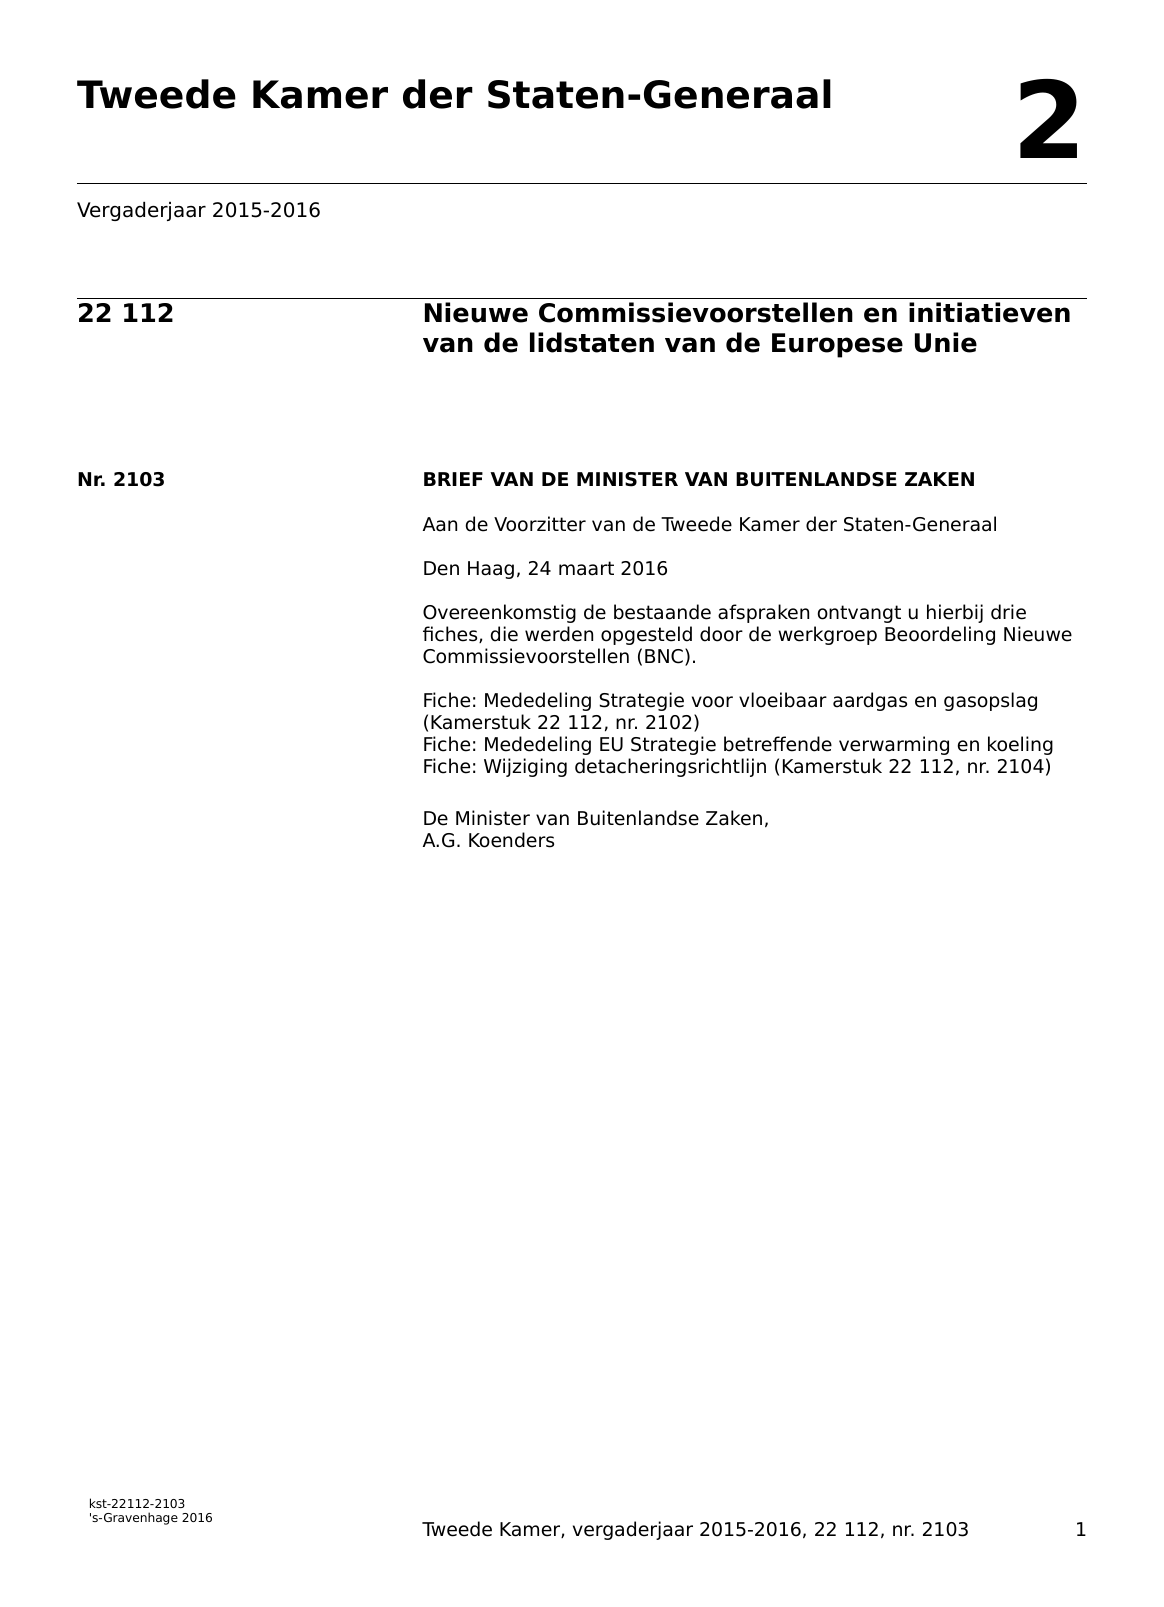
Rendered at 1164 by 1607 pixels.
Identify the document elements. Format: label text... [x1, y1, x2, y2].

text De Minister van Buitenlandse Zaken, A.G. Koenders [422, 808, 1087, 852]
table_cell Vergaderjaar 2015-2016 [77, 184, 1087, 298]
table_header Tweede Kamer der Staten-Generaal [77, 59, 886, 183]
subtitle 22 112 Nieuwe Commissievoorstellen en initiatieven van de lidstaten van de Europese Unie [77, 299, 1087, 358]
text Den Haag, 24 maart 2016 [422, 558, 1087, 580]
text Aan de Voorzitter van de Tweede Kamer der Staten-Generaal [422, 513, 1087, 536]
text Fiche: Mededeling Strategie voor vloeibaar aardgas en gasopslag (Kamerstuk 22 112, nr. 2102) [422, 690, 1087, 734]
subtitle Nr. 2103 BRIEF VAN DE MINISTER VAN BUITENLANDSE ZAKEN [77, 469, 1087, 491]
text kst-22112-2103 [88, 1497, 323, 1511]
text Overeenkomstig de bestaande afspraken ontvangt u hierbij drie fiches, die werden opgesteld door de werkgroep Beoordeling Nieuwe Commissievoorstellen (BNC). [422, 602, 1087, 668]
text Fiche: Mededeling EU Strategie betreffende verwarming en koeling [422, 734, 1087, 756]
table_header 2 [886, 59, 1087, 183]
text 's-Gravenhage 2016 [88, 1511, 323, 1525]
text Fiche: Wijziging detacheringsrichtlijn (Kamerstuk 22 112, nr. 2104) [422, 756, 1087, 778]
